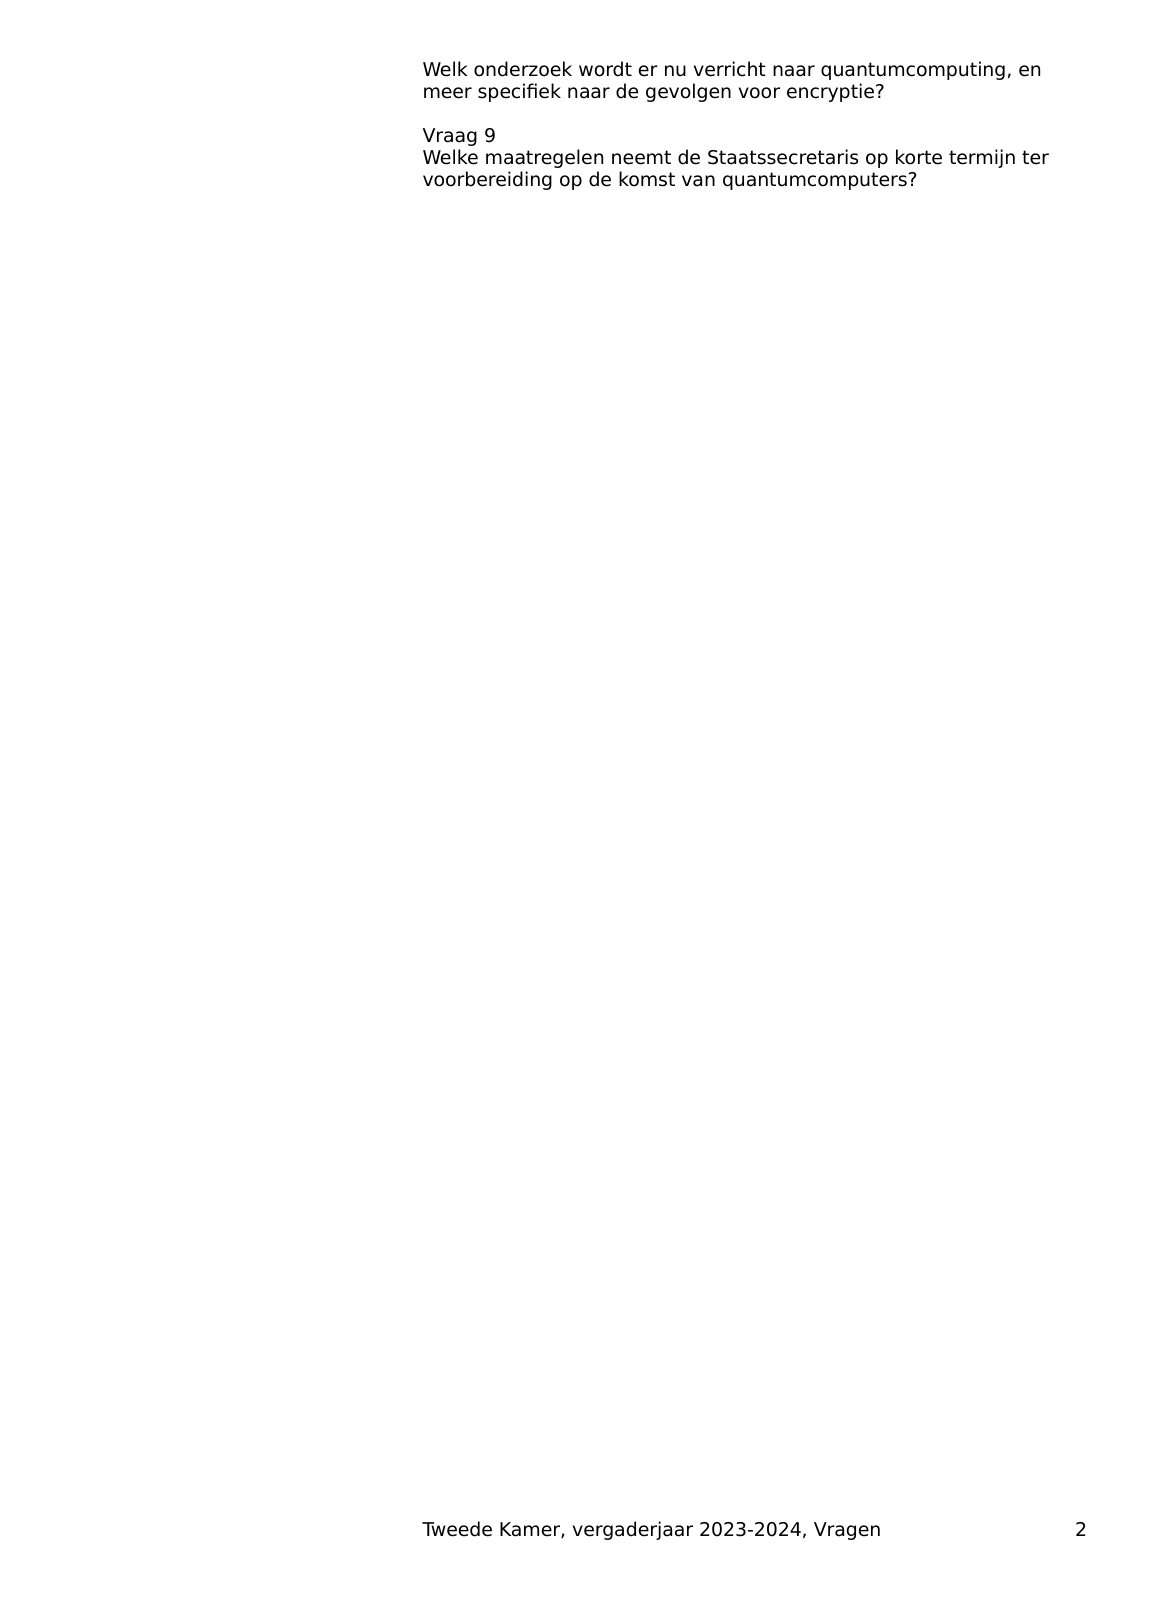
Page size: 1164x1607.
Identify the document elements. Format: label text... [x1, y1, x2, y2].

text Vraag 9 [422, 125, 1087, 147]
text Welke maatregelen neemt de Staatssecretaris op korte termijn ter voorbereiding op de komst van quantumcomputers? [422, 147, 1087, 191]
text Welk onderzoek wordt er nu verricht naar quantumcomputing, en meer specifiek naar de gevolgen voor encryptie? [422, 59, 1087, 103]
